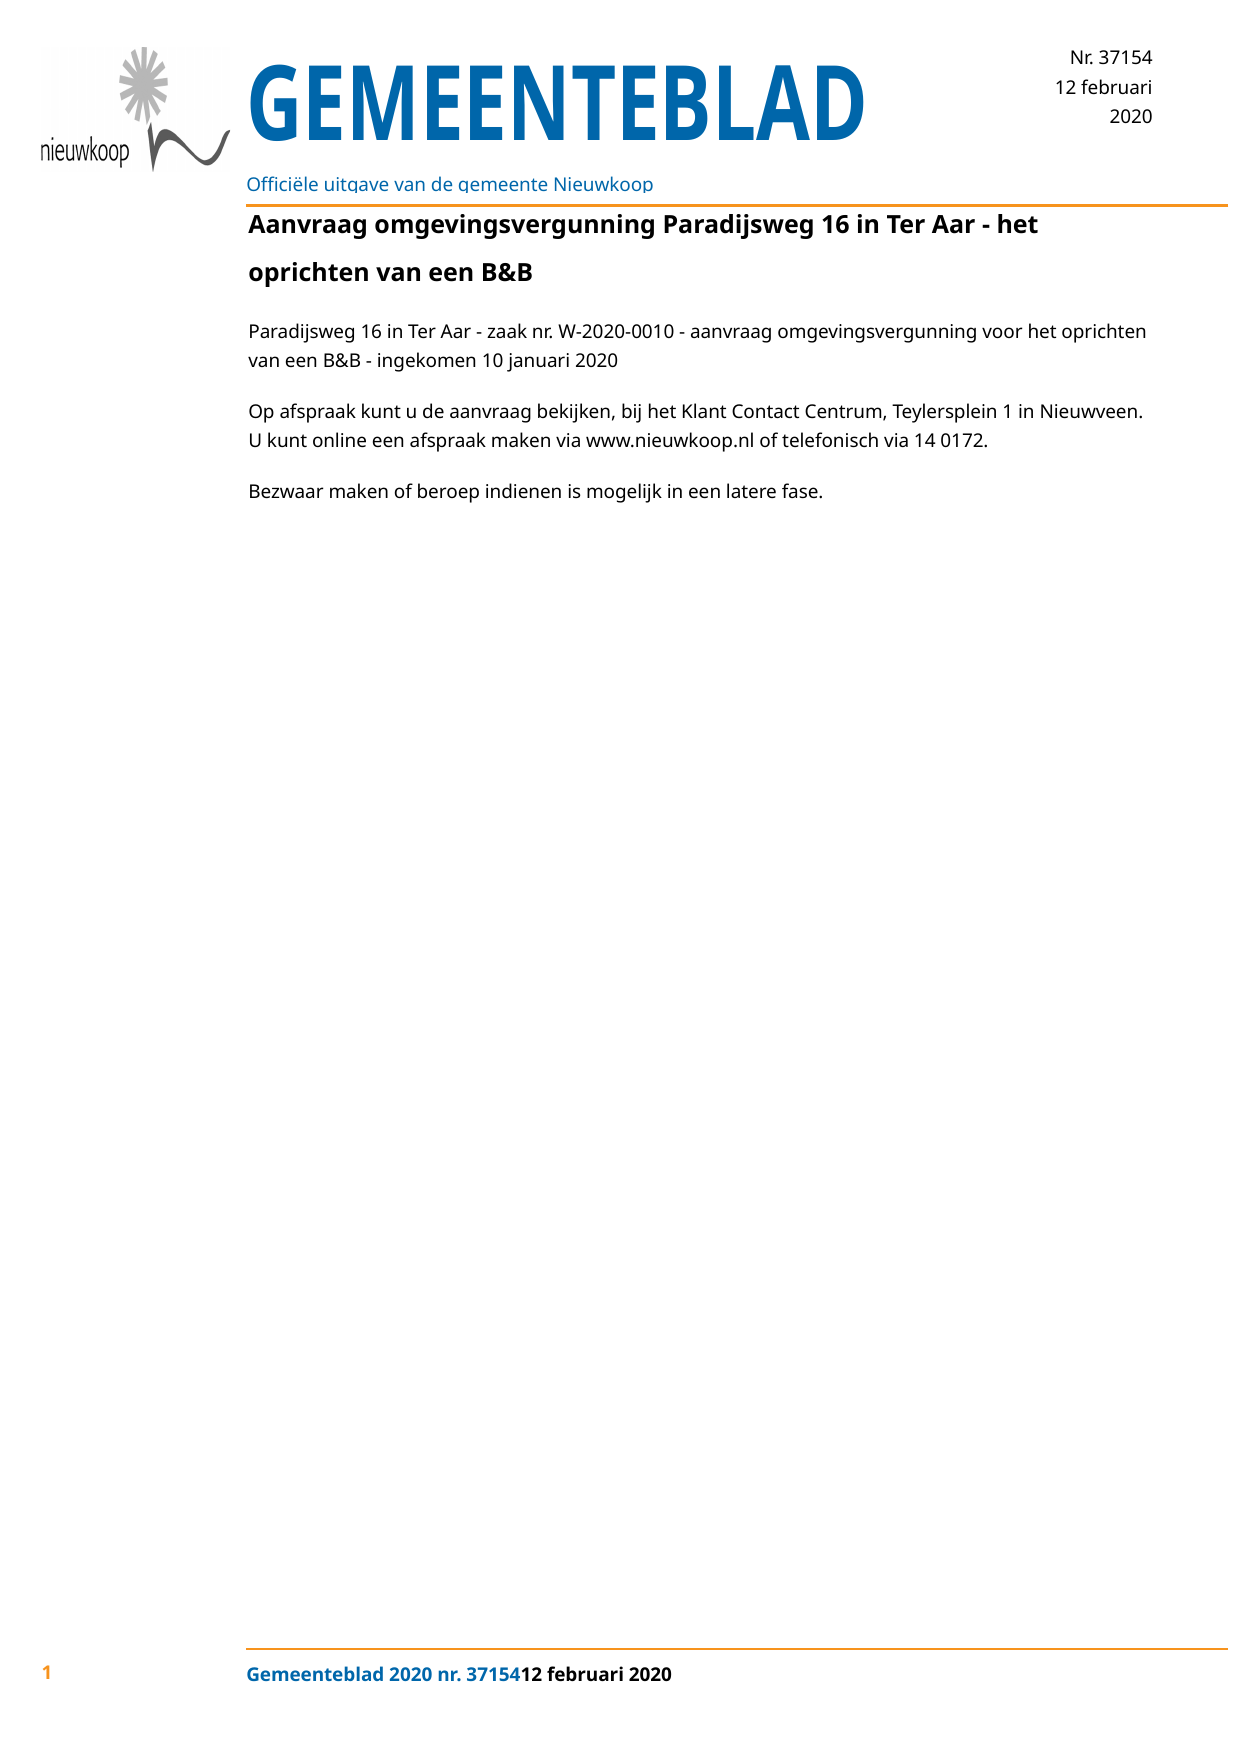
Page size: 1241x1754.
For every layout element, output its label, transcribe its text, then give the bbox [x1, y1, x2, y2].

text Bezwaar maken of beroep indienen is mogelijk in een latere fase. [248, 478, 1152, 504]
text Op afspraak kunt u de aanvraag bekijken, bij het Klant Contact Centrum, Teylersplein 1 in Nieuwveen. U kunt online een afspraak maken via www.nieuwkoop.nl of telefonisch via 14 0172. [248, 398, 1152, 453]
text Aanvraag omgevingsvergunning Paradijsweg 16 in Ter Aar - het oprichten van een B&B [248, 207, 1152, 288]
text Paradijsweg 16 in Ter Aar - zaak nr. W-2020-0010 - aanvraag omgevingsvergunning voor het oprichten van een B&B - ingekomen 10 januari 2020 [248, 318, 1152, 373]
picture [41, 47, 231, 172]
